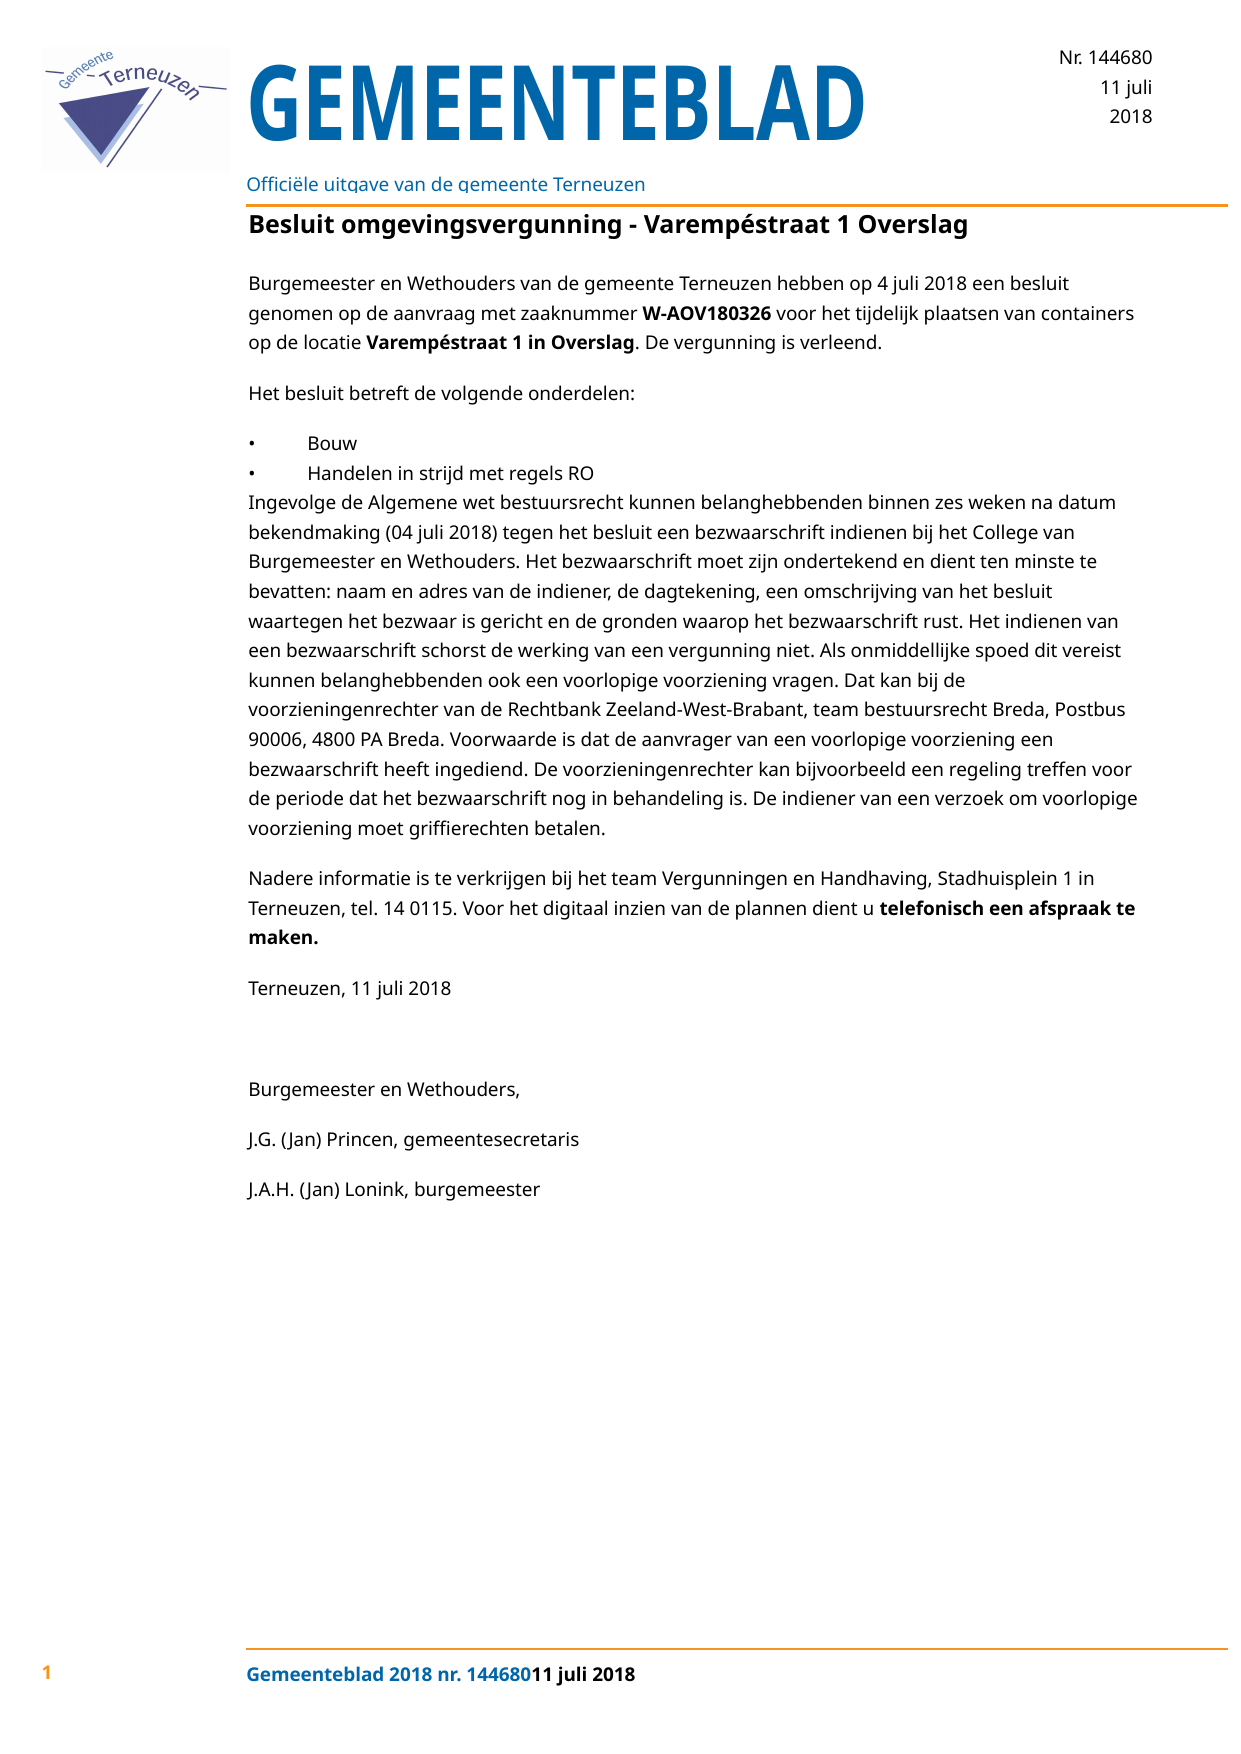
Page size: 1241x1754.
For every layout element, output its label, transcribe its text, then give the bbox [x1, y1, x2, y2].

text Besluit omgevingsvergunning - Varempéstraat 1 Overslag [248, 207, 1152, 241]
text Het besluit betreft de volgende onderdelen: [248, 380, 1152, 406]
text Burgemeester en Wethouders van de gemeente Terneuzen hebben op 4 juli 2018 een besluit genomen op de aanvraag met zaaknummer W-AOV180326 voor het tijdelijk plaatsen van containers op de locatie Varempéstraat 1 in Overslag. De vergunning is verleend. [248, 270, 1152, 355]
picture [41, 47, 231, 172]
text Burgemeester en Wethouders, [248, 1076, 1152, 1101]
text J.G. (Jan) Princen, gemeentesecretaris [248, 1126, 1152, 1152]
list Handelen in strijd met regels RO [248, 460, 1152, 486]
text Nadere informatie is te verkrijgen bij het team Vergunningen en Handhaving, Stadhuisplein 1 in Terneuzen, tel. 14 0115. Voor het digitaal inzien van de plannen dient u telefonisch een afspraak te maken. [248, 865, 1152, 950]
text J.A.H. (Jan) Lonink, burgemeester [248, 1177, 1152, 1202]
text Terneuzen, 11 juli 2018 [248, 975, 1152, 1001]
text Ingevolge de Algemene wet bestuursrecht kunnen belanghebbenden binnen zes weken na datum bekendmaking (04 juli 2018) tegen het besluit een bezwaarschrift indienen bij het College van Burgemeester en Wethouders. Het bezwaarschrift moet zijn ondertekend en dient ten minste te bevatten: naam en adres van de indiener, de dagtekening, een omschrijving van het besluit waartegen het bezwaar is gericht en de gronden waarop het bezwaarschrift rust. Het indienen van een bezwaarschrift schorst de werking van een vergunning niet. Als onmiddellijke spoed dit vereist kunnen belanghebbenden ook een voorlopige voorziening vragen. Dat kan bij de voorzieningenrechter van de Rechtbank Zeeland-West-Brabant, team bestuursrecht Breda, Postbus 90006, 4800 PA Breda. Voorwaarde is dat de aanvrager van een voorlopige voorziening een bezwaarschrift heeft ingediend. De voorzieningenrechter kan bijvoorbeeld een regeling treffen voor de periode dat het bezwaarschrift nog in behandeling is. De indiener van een verzoek om voorlopige voorziening moet griffierechten betalen. [248, 489, 1152, 841]
list Bouw [248, 430, 1152, 456]
